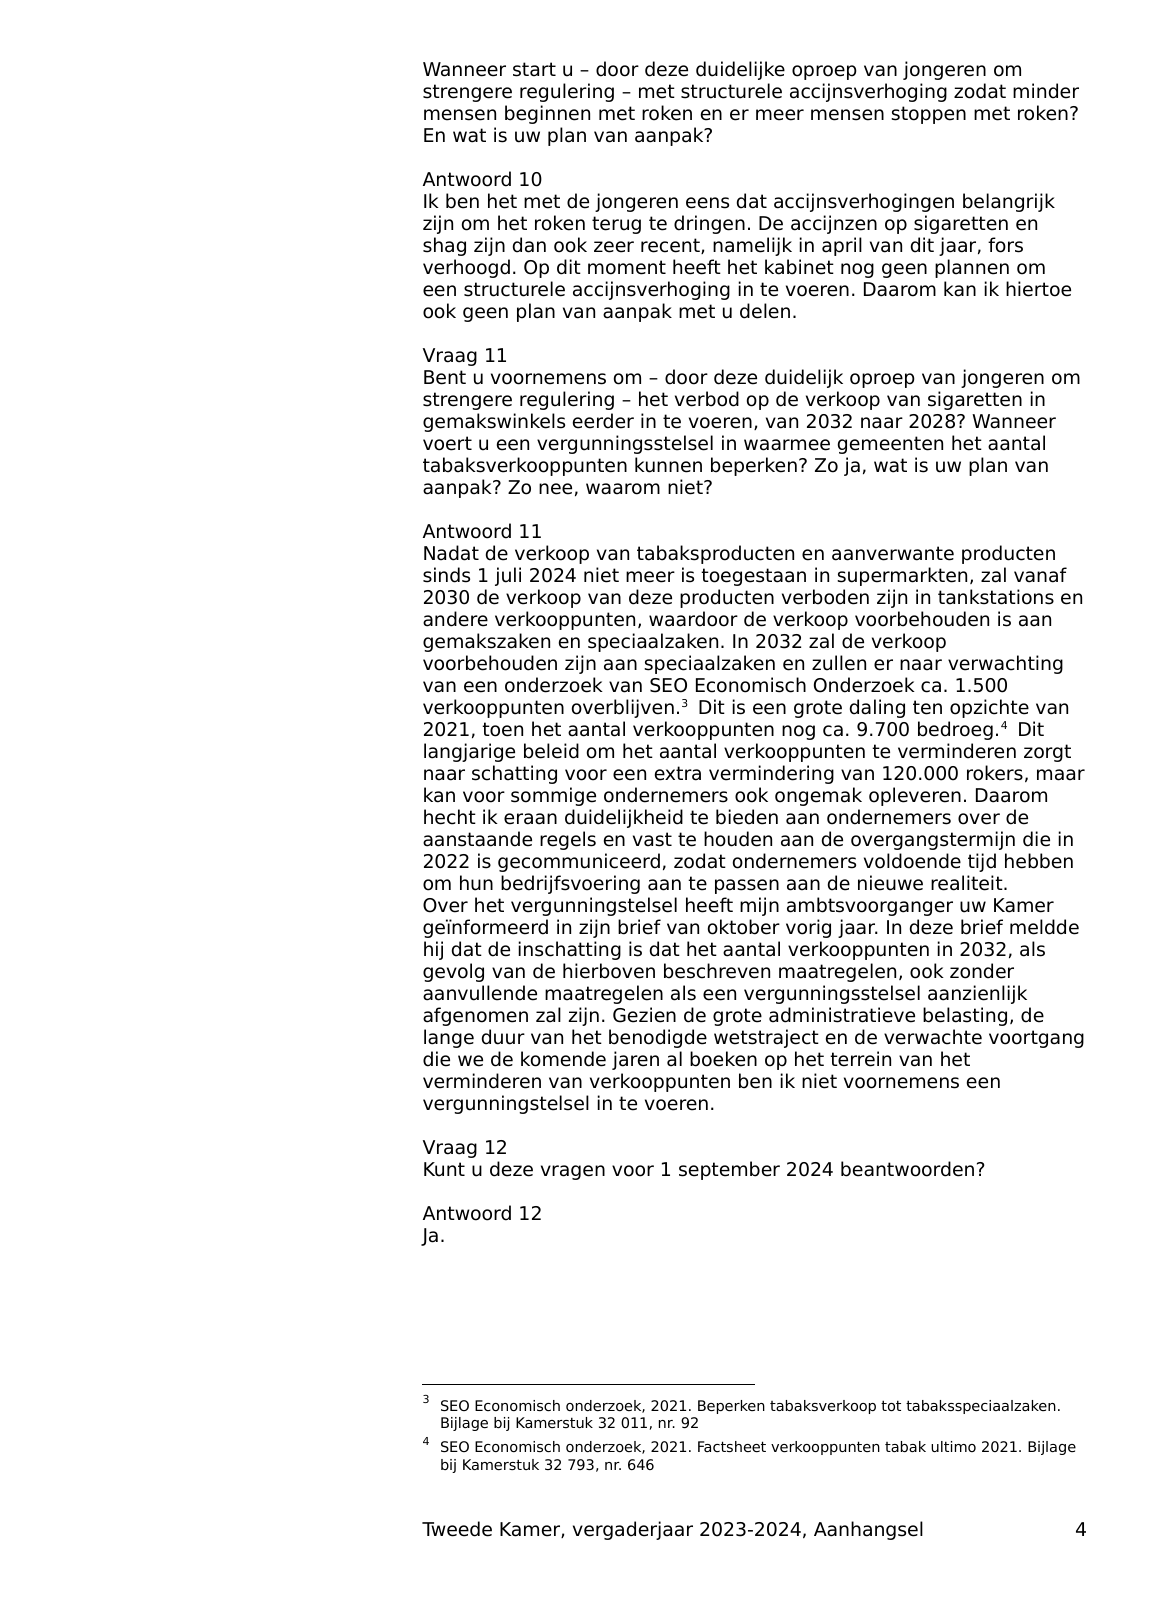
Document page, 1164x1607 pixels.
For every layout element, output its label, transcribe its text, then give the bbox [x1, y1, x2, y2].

text Wanneer start u – door deze duidelijke oproep van jongeren om strengere regulering – met structurele accijnsverhoging zodat minder mensen beginnen met roken en er meer mensen stoppen met roken? En wat is uw plan van aanpak? [422, 59, 1087, 147]
text Bent u voornemens om – door deze duidelijk oproep van jongeren om strengere regulering – het verbod op de verkoop van sigaretten in gemakswinkels eerder in te voeren, van 2032 naar 2028? Wanneer voert u een vergunningsstelsel in waarmee gemeenten het aantal tabaksverkooppunten kunnen beperken? Zo ja, wat is uw plan van aanpak? Zo nee, waarom niet? [422, 367, 1087, 499]
text SEO Economisch onderzoek, 2021. Beperken tabaksverkoop tot tabaksspeciaalzaken. Bijlage bij Kamerstuk 32 011, nr. 92 [422, 1393, 1087, 1432]
text Antwoord 10 [422, 169, 1087, 191]
text Vraag 11 [422, 345, 1087, 367]
text Over het vergunningstelsel heeft mijn ambtsvoorganger uw Kamer geïnformeerd in zijn brief van oktober vorig jaar. In deze brief meldde hij dat de inschatting is dat het aantal verkooppunten in 2032, als gevolg van de hierboven beschreven maatregelen, ook zonder aanvullende maatregelen als een vergunningsstelsel aanzienlijk afgenomen zal zijn. Gezien de grote administratieve belasting, de lange duur van het benodigde wetstraject en de verwachte voortgang die we de komende jaren al boeken op het terrein van het verminderen van verkooppunten ben ik niet voornemens een vergunningstelsel in te voeren. [422, 895, 1087, 1115]
text SEO Economisch onderzoek, 2021. Factsheet verkooppunten tabak ultimo 2021. Bijlage bij Kamerstuk 32 793, nr. 646 [422, 1435, 1087, 1474]
text Vraag 12 [422, 1137, 1087, 1159]
text Kunt u deze vragen voor 1 september 2024 beantwoorden? [422, 1159, 1087, 1181]
text Ja. [422, 1225, 1087, 1247]
text Antwoord 11 [422, 521, 1087, 543]
text Antwoord 12 [422, 1203, 1087, 1225]
text Ik ben het met de jongeren eens dat accijnsverhogingen belangrijk zijn om het roken terug te dringen. De accijnzen op sigaretten en shag zijn dan ook zeer recent, namelijk in april van dit jaar, fors verhoogd. Op dit moment heeft het kabinet nog geen plannen om een structurele accijnsverhoging in te voeren. Daarom kan ik hiertoe ook geen plan van aanpak met u delen. [422, 191, 1087, 323]
text Nadat de verkoop van tabaksproducten en aanverwante producten sinds 1 juli 2024 niet meer is toegestaan in supermarkten, zal vanaf 2030 de verkoop van deze producten verboden zijn in tankstations en andere verkooppunten, waardoor de verkoop voorbehouden is aan gemakszaken en speciaalzaken. In 2032 zal de verkoop voorbehouden zijn aan speciaalzaken en zullen er naar verwachting van een onderzoek van SEO Economisch Onderzoek ca. 1.500 verkooppunten overblijven. Dit is een grote daling ten opzichte van 2021, toen het aantal verkooppunten nog ca. 9.700 bedroeg. Dit langjarige beleid om het aantal verkooppunten te verminderen zorgt naar schatting voor een extra vermindering van 120.000 rokers, maar kan voor sommige ondernemers ook ongemak opleveren. Daarom hecht ik eraan duidelijkheid te bieden aan ondernemers over de aanstaande regels en vast te houden aan de overgangstermijn die in 2022 is gecommuniceerd, zodat ondernemers voldoende tijd hebben om hun bedrijfsvoering aan te passen aan de nieuwe realiteit. [422, 543, 1087, 895]
